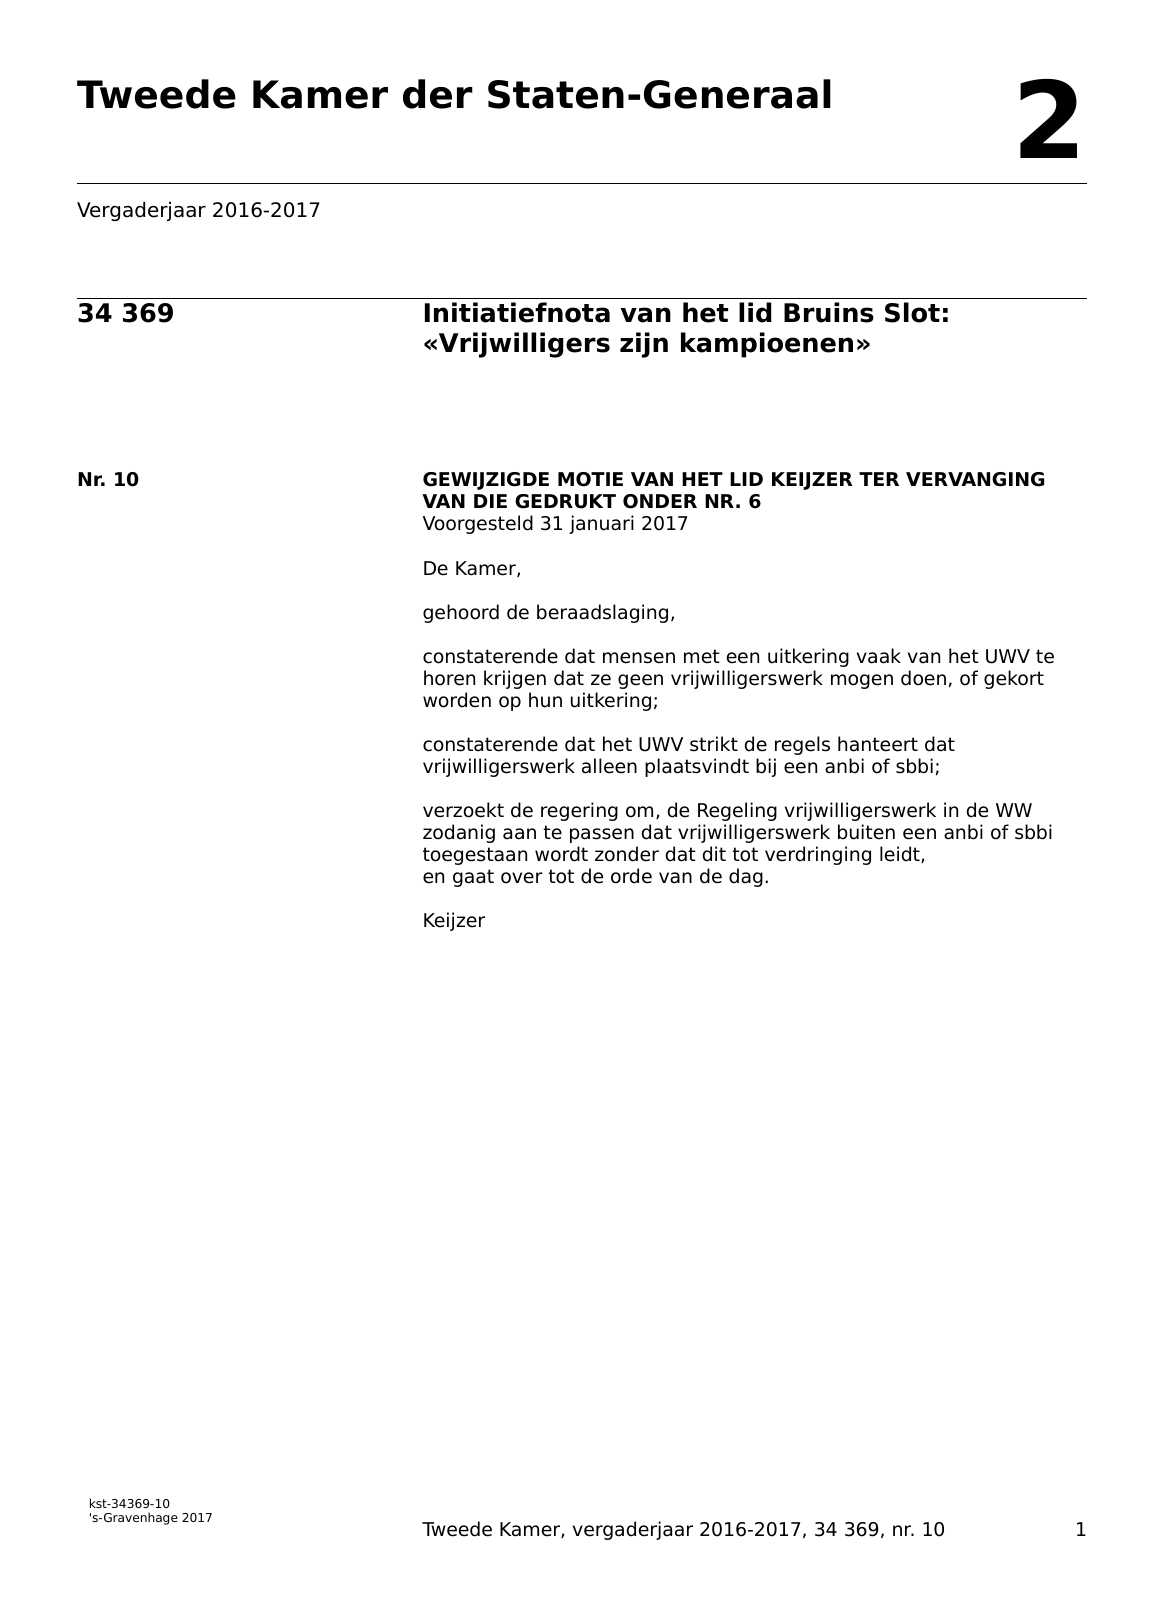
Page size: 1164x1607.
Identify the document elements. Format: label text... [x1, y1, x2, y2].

subtitle 34 369 Initiatiefnota van het lid Bruins Slot: «Vrijwilligers zijn kampioenen» [77, 299, 1087, 358]
table_cell Vergaderjaar 2016-2017 [77, 184, 1087, 298]
text verzoekt de regering om, de Regeling vrijwilligerswerk in de WW zodanig aan te passen dat vrijwilligerswerk buiten een anbi of sbbi toegestaan wordt zonder dat dit tot verdringing leidt, [422, 800, 1087, 866]
table_header 2 [886, 59, 1087, 183]
text Keijzer [422, 910, 1087, 932]
text en gaat over tot de orde van de dag. [422, 866, 1087, 888]
text gehoord de beraadslaging, [422, 602, 1087, 624]
table_header Tweede Kamer der Staten-Generaal [77, 59, 886, 183]
text De Kamer, [422, 557, 1087, 579]
text constaterende dat het UWV strikt de regels hanteert dat vrijwilligerswerk alleen plaatsvindt bij een anbi of sbbi; [422, 734, 1087, 778]
text kst-34369-10 [88, 1497, 323, 1511]
text Voorgesteld 31 januari 2017 [422, 513, 1087, 535]
text constaterende dat mensen met een uitkering vaak van het UWV te horen krijgen dat ze geen vrijwilligerswerk mogen doen, of gekort worden op hun uitkering; [422, 646, 1087, 712]
text 's-Gravenhage 2017 [88, 1511, 323, 1525]
subtitle Nr. 10 GEWIJZIGDE MOTIE VAN HET LID KEIJZER TER VERVANGING VAN DIE GEDRUKT ONDER NR. 6 [77, 469, 1087, 513]
